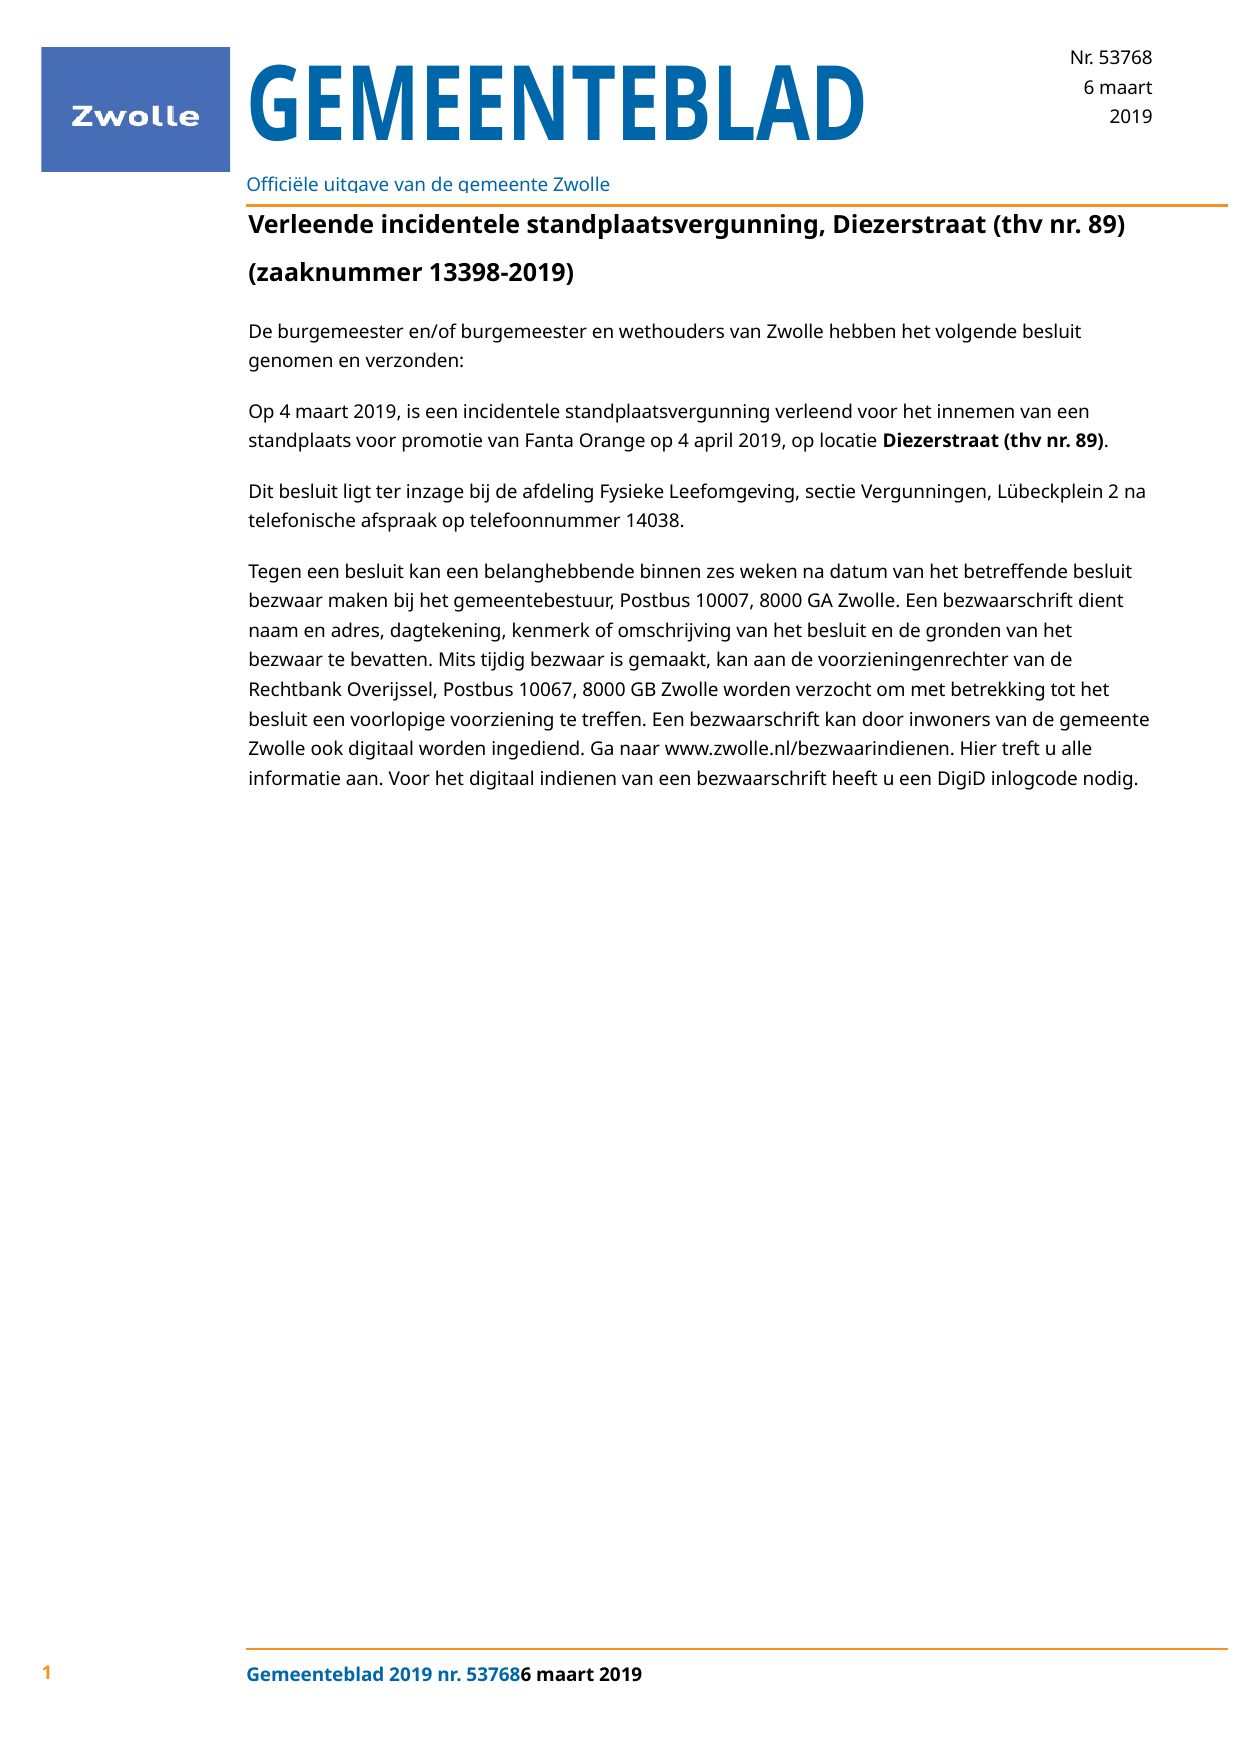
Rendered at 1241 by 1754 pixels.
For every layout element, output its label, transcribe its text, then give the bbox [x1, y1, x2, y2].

text Dit besluit ligt ter inzage bij de afdeling Fysieke Leefomgeving, sectie Vergunningen, Lübeckplein 2 na telefonische afspraak op telefoonnummer 14038. [248, 478, 1152, 533]
text Tegen een besluit kan een belanghebbende binnen zes weken na datum van het betreffende besluit bezwaar maken bij het gemeentebestuur, Postbus 10007, 8000 GA Zwolle. Een bezwaarschrift dient naam en adres, dagtekening, kenmerk of omschrijving van het besluit en de gronden van het bezwaar te bevatten. Mits tijdig bezwaar is gemaakt, kan aan de voorzieningenrechter van de Rechtbank Overijssel, Postbus 10067, 8000 GB Zwolle worden verzocht om met betrekking tot het besluit een voorlopige voorziening te treffen. Een bezwaarschrift kan door inwoners van de gemeente Zwolle ook digitaal worden ingediend. Ga naar www.zwolle.nl/bezwaarindienen. Hier treft u alle informatie aan. Voor het digitaal indienen van een bezwaarschrift heeft u een DigiD inlogcode nodig. [248, 558, 1152, 791]
text Op 4 maart 2019, is een incidentele standplaatsvergunning verleend voor het innemen van een standplaats voor promotie van Fanta Orange op 4 april 2019, op locatie Diezerstraat (thv nr. 89). [248, 398, 1152, 453]
text De burgemeester en/of burgemeester en wethouders van Zwolle hebben het volgende besluit genomen en verzonden: [248, 318, 1152, 373]
text Verleende incidentele standplaatsvergunning, Diezerstraat (thv nr. 89) (zaaknummer 13398-2019) [248, 207, 1152, 288]
picture [41, 47, 231, 172]
